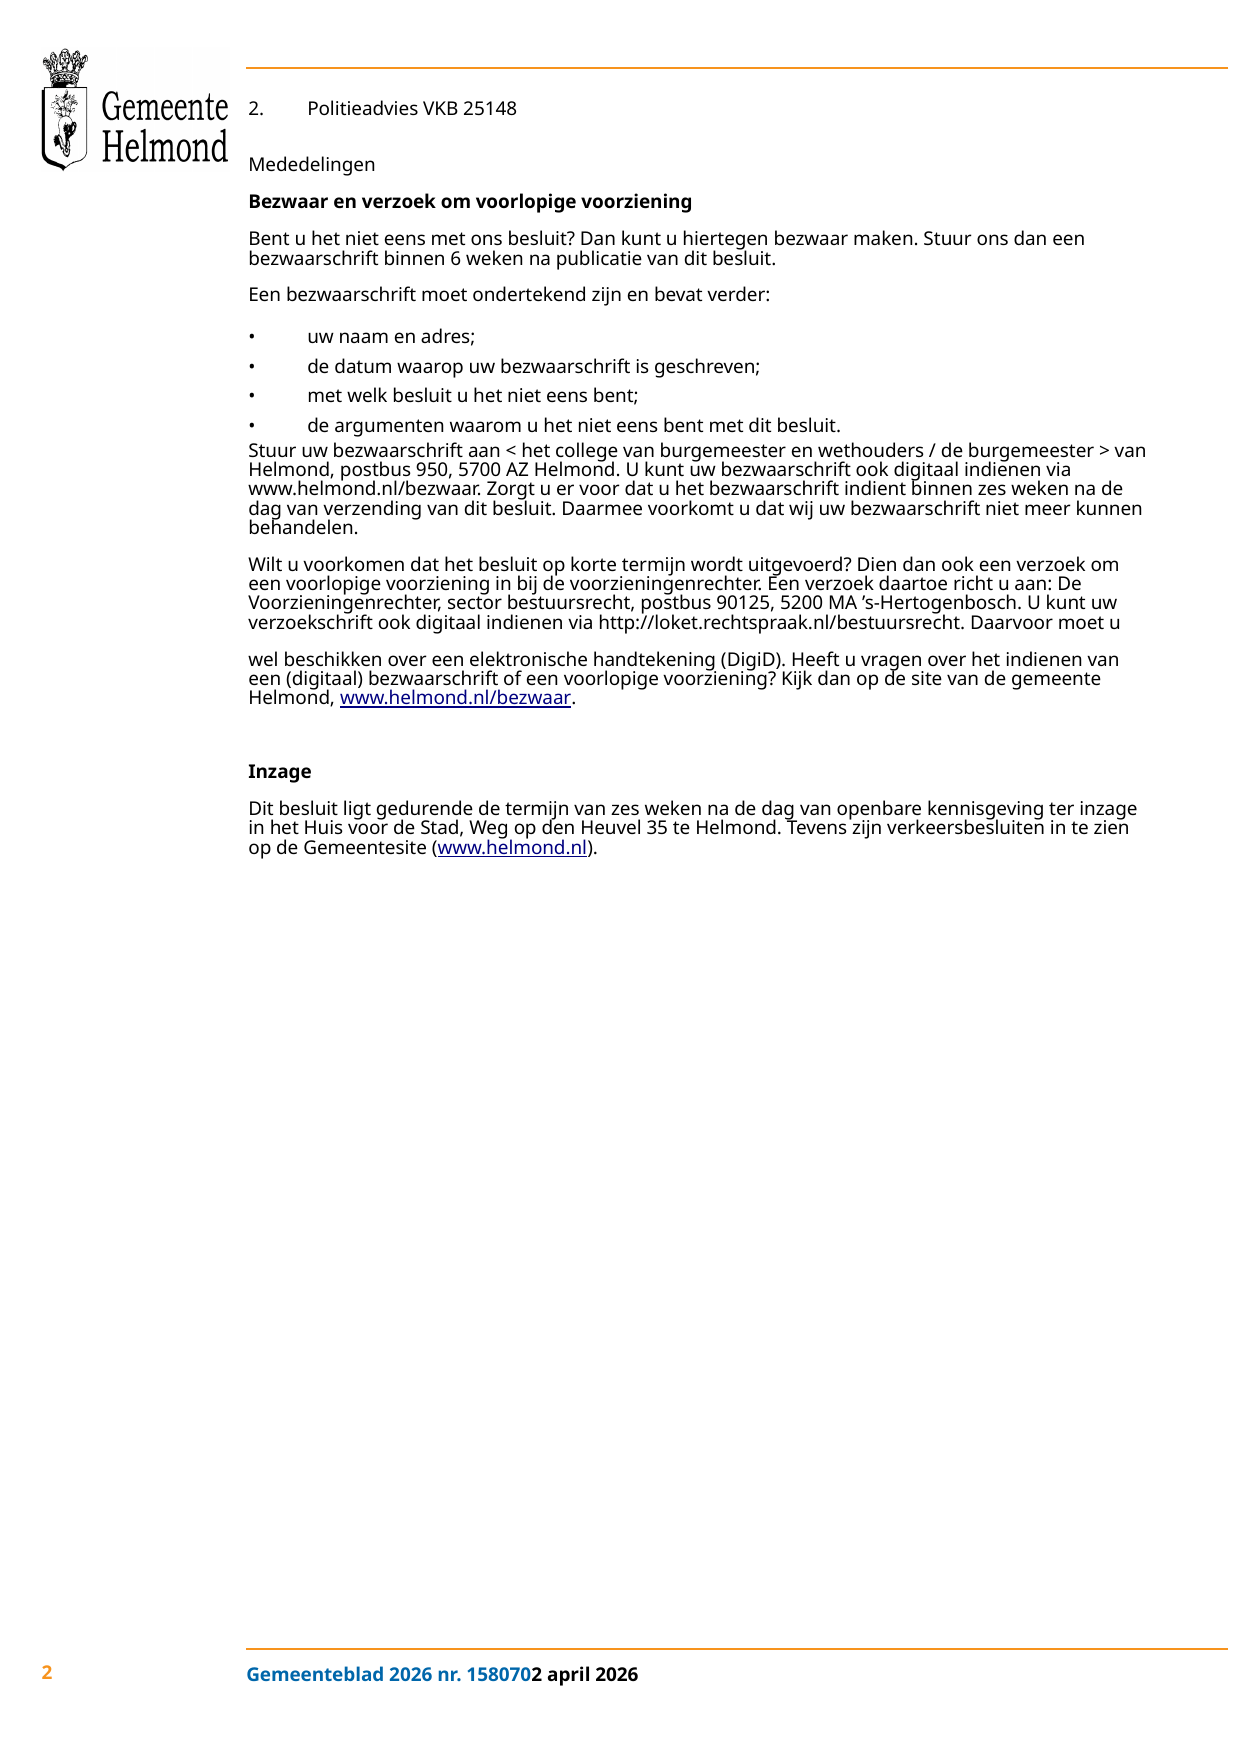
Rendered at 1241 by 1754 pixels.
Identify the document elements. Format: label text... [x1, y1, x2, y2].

text Inzage [248, 763, 1152, 782]
text Een bezwaarschrift moet ondertekend zijn en bevat verder: [248, 286, 1152, 306]
list Politieadvies VKB 25148 [248, 95, 1152, 121]
text wel beschikken over een elektronische handtekening (DigiD). Heeft u vragen over het indienen van een (digitaal) bezwaarschrift of een voorlopige voorziening? Kijk dan op de site van de gemeente Helmond, www.helmond.nl/bezwaar. [248, 651, 1152, 708]
picture [41, 47, 231, 172]
text Bent u het niet eens met ons besluit? Dan kunt u hiertegen bezwaar maken. Stuur ons dan een bezwaarschrift binnen 6 weken na publicatie van dit besluit. [248, 230, 1152, 269]
list met welk besluit u het niet eens bent; [248, 383, 1152, 408]
text Stuur uw bezwaarschrift aan < het college van burgemeester en wethouders / de burgemeester > van Helmond, postbus 950, 5700 AZ Helmond. U kunt uw bezwaarschrift ook digitaal indienen via www.helmond.nl/bezwaar. Zorgt u er voor dat u het bezwaarschrift indient binnen zes weken na de dag van verzending van dit besluit. Daarmee voorkomt u dat wij uw bezwaarschrift niet meer kunnen behandelen. [248, 442, 1152, 538]
list de argumenten waarom u het niet eens bent met dit besluit. [248, 412, 1152, 438]
text Mededelingen [248, 156, 1152, 176]
list de datum waarop uw bezwaarschrift is geschreven; [248, 353, 1152, 379]
text Bezwaar en verzoek om voorlopige voorziening [248, 193, 1152, 212]
list uw naam en adres; [248, 323, 1152, 349]
text Wilt u voorkomen dat het besluit op korte termijn wordt uitgevoerd? Dien dan ook een verzoek om een voorlopige voorziening in bij de voorzieningenrechter. Een verzoek daartoe richt u aan: De Voorzieningenrechter, sector bestuursrecht, postbus 90125, 5200 MA ’s-Hertogenbosch. U kunt uw verzoekschrift ook digitaal indienen via http://loket.rechtspraak.nl/bestuursrecht. Daarvoor moet u [248, 556, 1152, 633]
text Dit besluit ligt gedurende de termijn van zes weken na de dag van openbare kennisgeving ter inzage in het Huis voor de Stad, Weg op den Heuvel 35 te Helmond. Tevens zijn verkeersbesluiten in te zien op de Gemeentesite (www.helmond.nl). [248, 800, 1152, 858]
